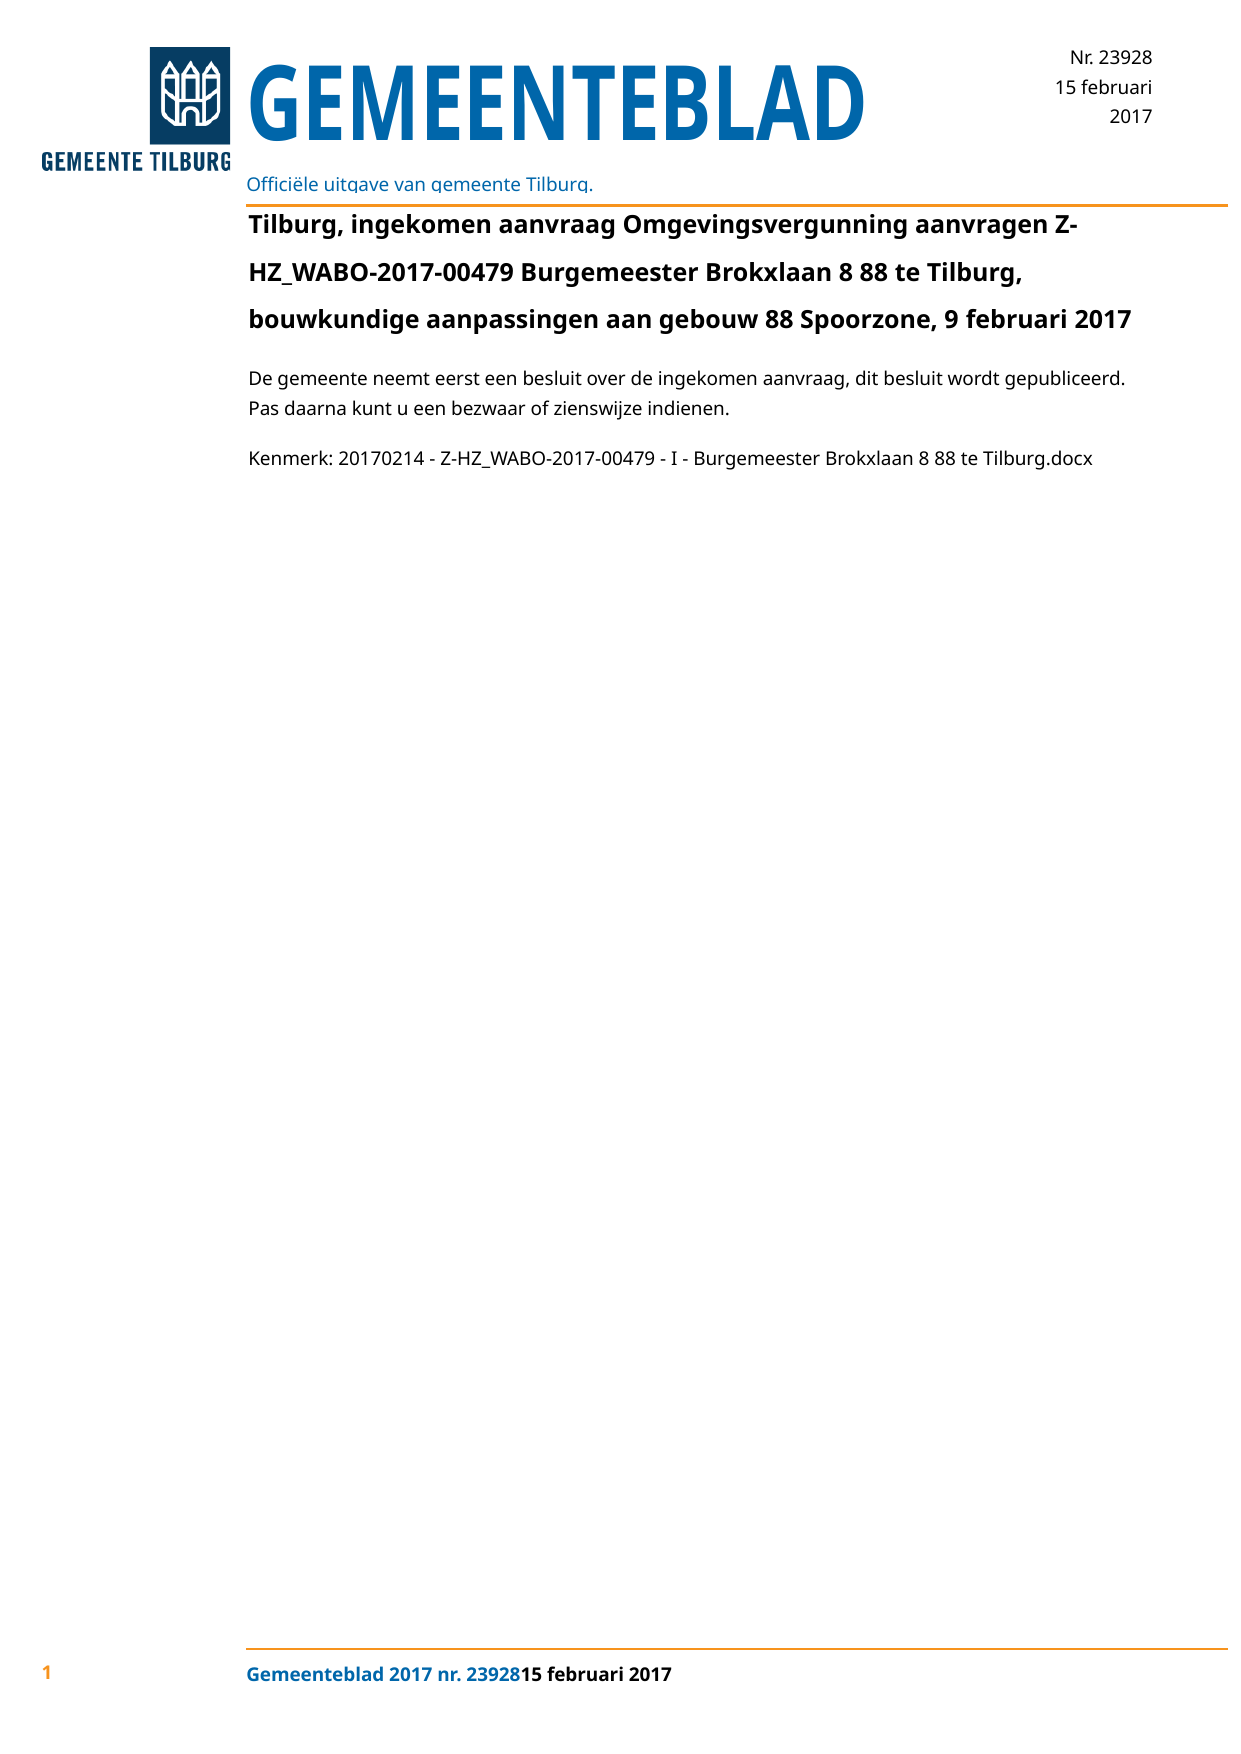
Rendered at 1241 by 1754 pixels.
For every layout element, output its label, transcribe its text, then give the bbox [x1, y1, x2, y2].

text De gemeente neemt eerst een besluit over de ingekomen aanvraag, dit besluit wordt gepubliceerd. Pas daarna kunt u een bezwaar of zienswijze indienen. [248, 366, 1152, 421]
text Tilburg, ingekomen aanvraag Omgevingsvergunning aanvragen Z-HZ_WABO-2017-00479 Burgemeester Brokxlaan 8 88 te Tilburg, bouwkundige aanpassingen aan gebouw 88 Spoorzone, 9 februari 2017 [248, 207, 1152, 336]
text Kenmerk: 20170214 - Z-HZ_WABO-2017-00479 - I - Burgemeester Brokxlaan 8 88 te Tilburg.docx [248, 446, 1152, 471]
picture [41, 47, 231, 172]
